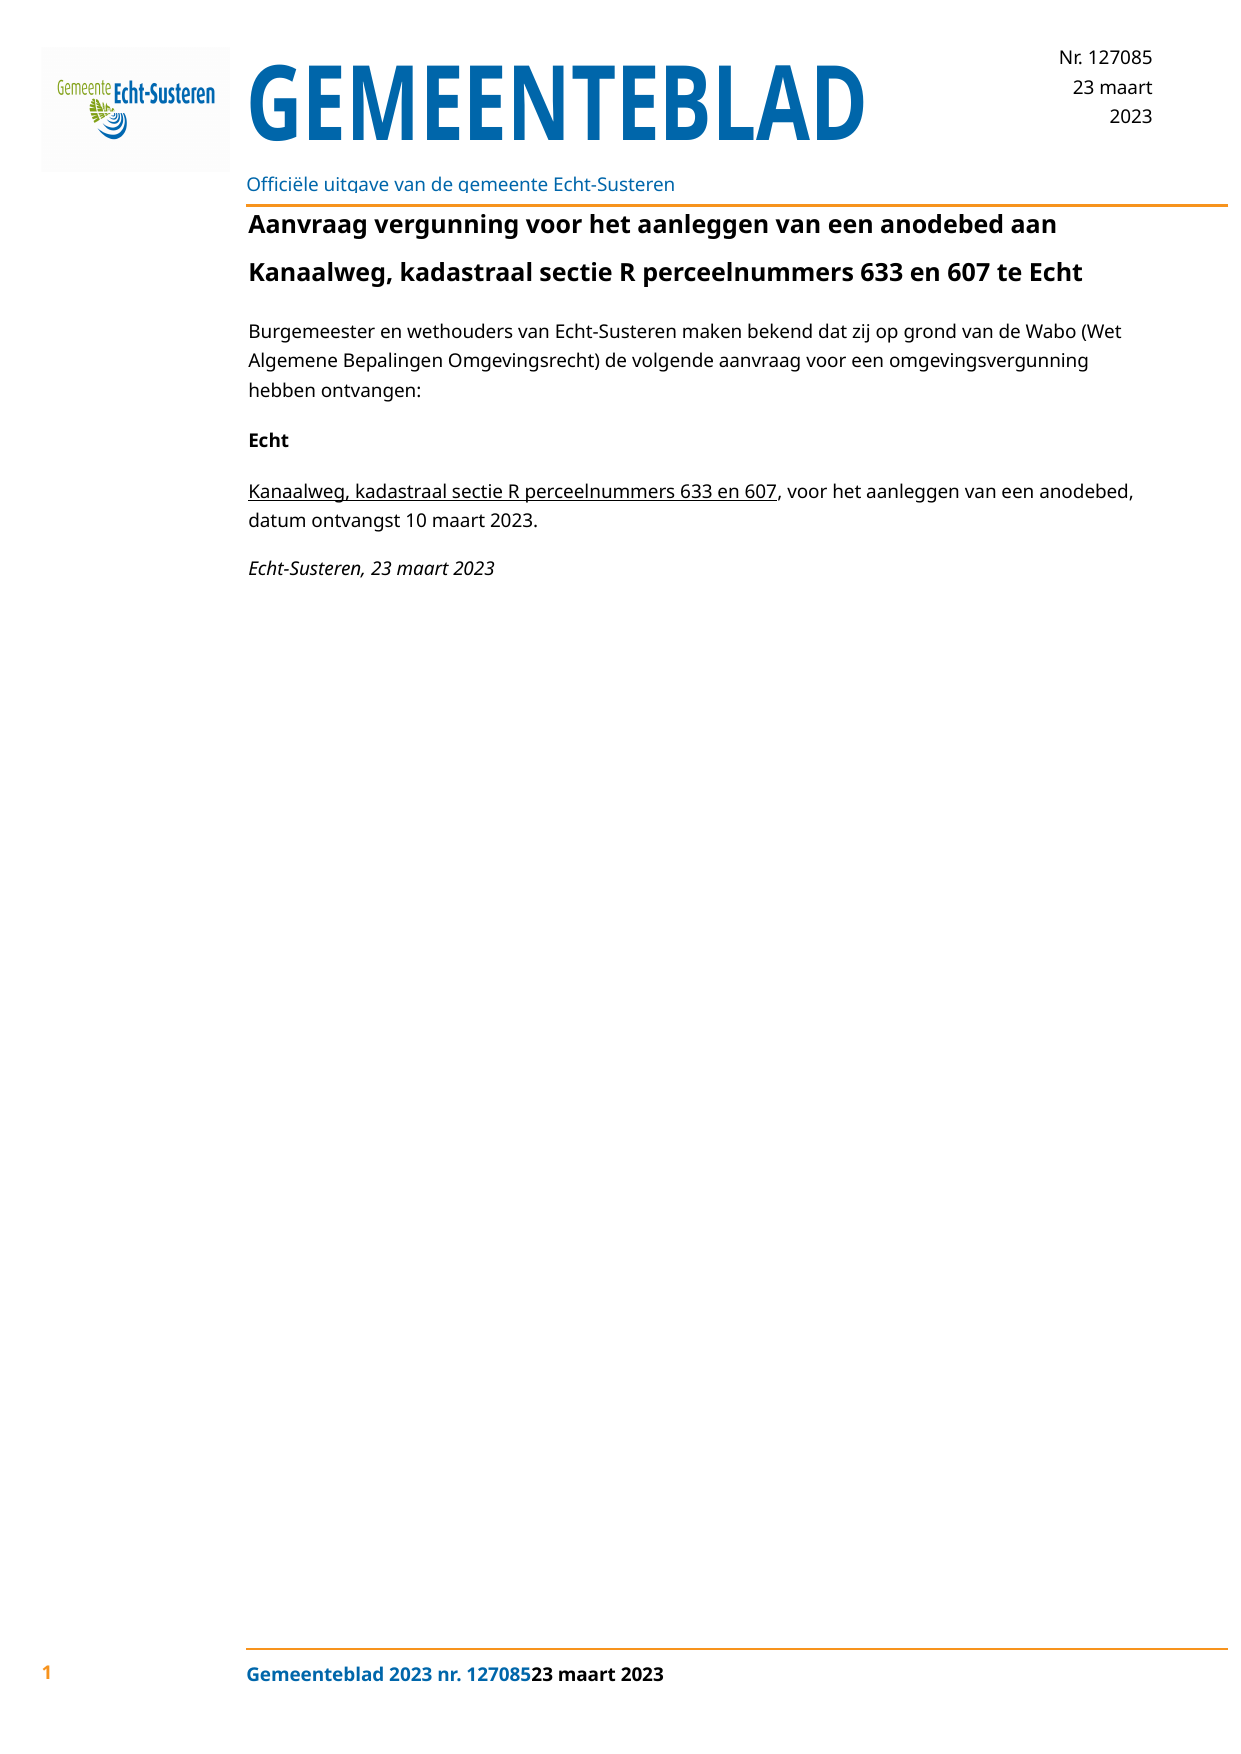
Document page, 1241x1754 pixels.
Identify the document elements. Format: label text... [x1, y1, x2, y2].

text Burgemeester en wethouders van Echt-Susteren maken bekend dat zij op grond van de Wabo (Wet Algemene Bepalingen Omgevingsrecht) de volgende aanvraag voor een omgevingsvergunning hebben ontvangen: [248, 318, 1152, 403]
text Echt [248, 427, 1152, 453]
text Kanaalweg, kadastraal sectie R perceelnummers 633 en 607, voor het aanleggen van een anodebed, datum ontvangst 10 maart 2023. [248, 478, 1152, 533]
text Aanvraag vergunning voor het aanleggen van een anodebed aan Kanaalweg, kadastraal sectie R perceelnummers 633 en 607 te Echt [248, 207, 1152, 288]
text Echt-Susteren, 23 maart 2023 [248, 555, 1152, 581]
picture [41, 47, 231, 172]
